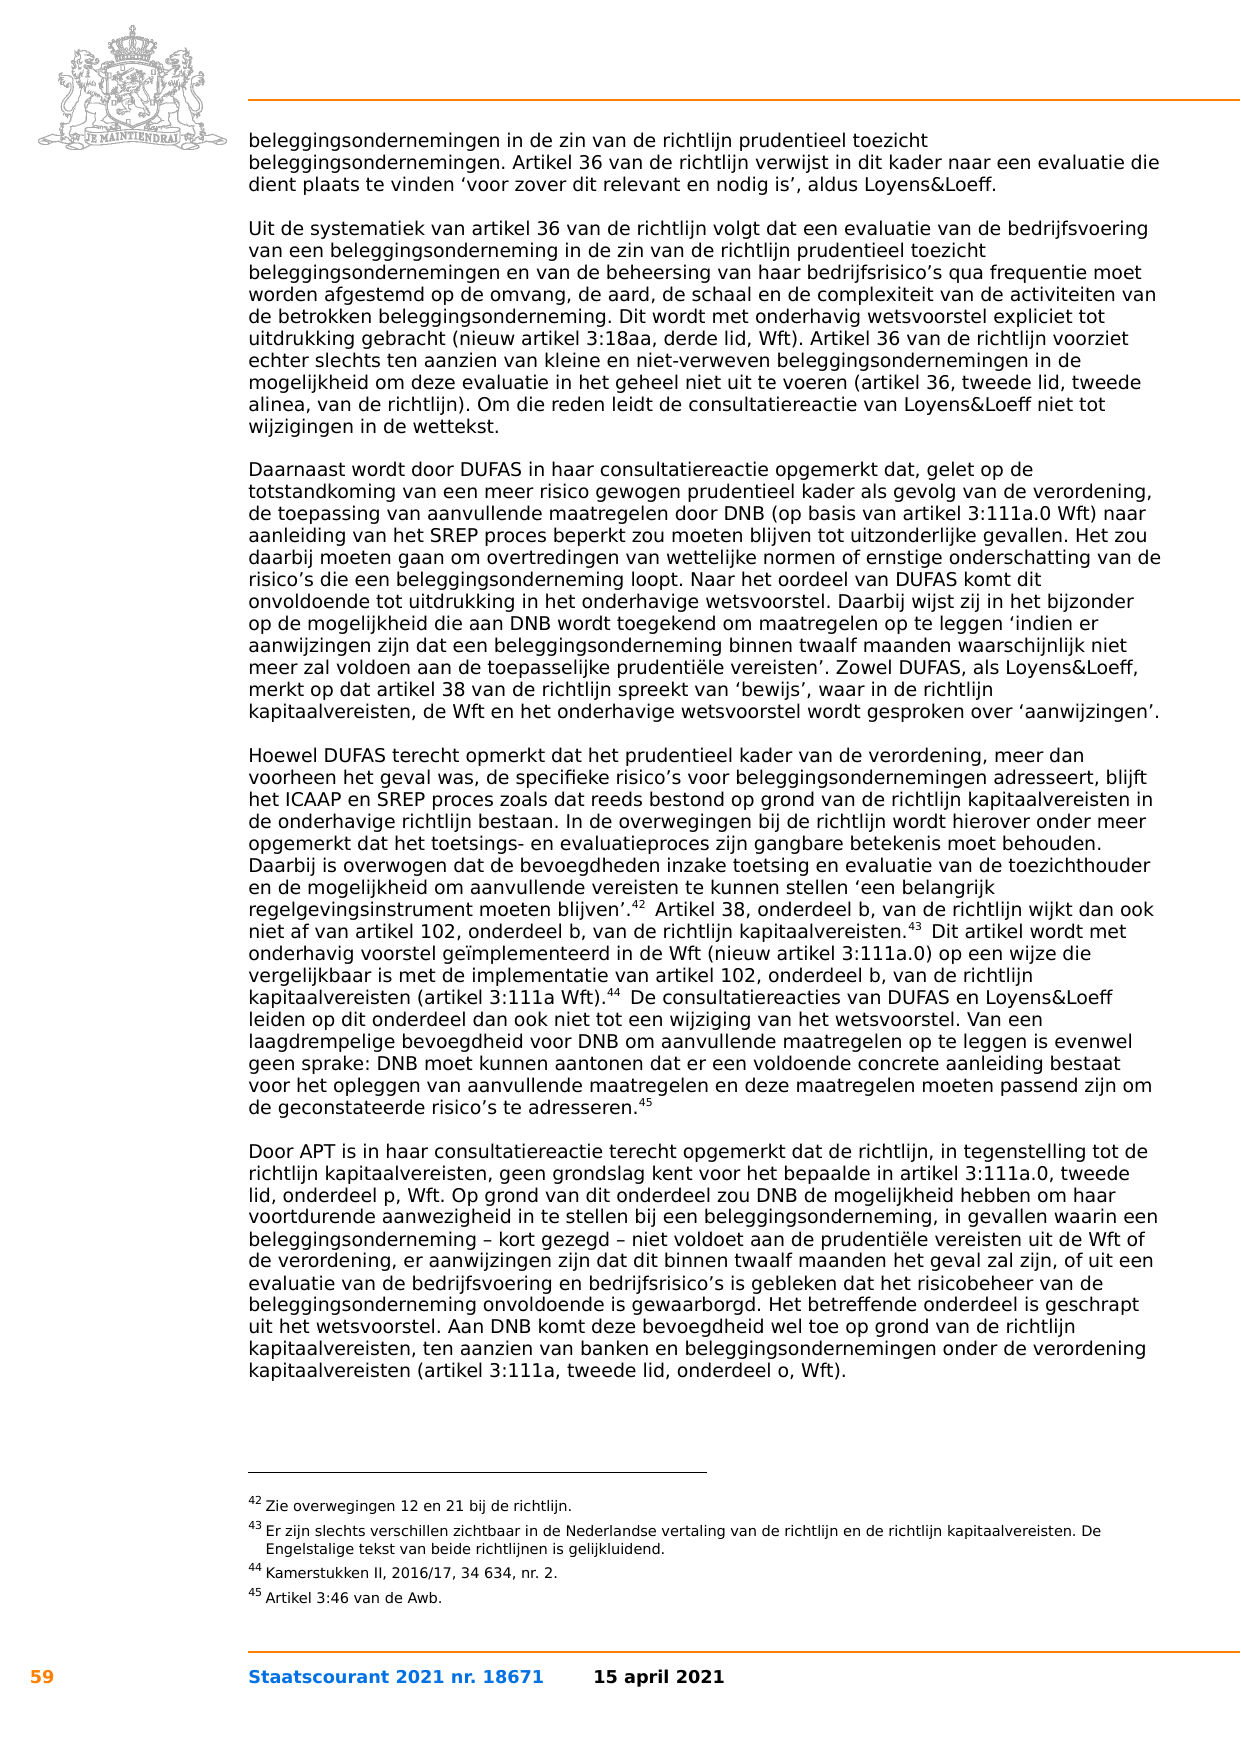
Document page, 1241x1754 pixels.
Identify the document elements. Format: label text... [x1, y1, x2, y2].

text Uit de systematiek van artikel 36 van de richtlijn volgt dat een evaluatie van de bedrijfsvoering van een beleggingsonderneming in de zin van de richtlijn prudentieel toezicht beleggingsondernemingen en van de beheersing van haar bedrijfsrisico’s qua frequentie moet worden afgestemd op de omvang, de aard, de schaal en de complexiteit van de activiteiten van de betrokken beleggingsonderneming. Dit wordt met onderhavig wetsvoorstel expliciet tot uitdrukking gebracht (nieuw artikel 3:18aa, derde lid, Wft). Artikel 36 van de richtlijn voorziet echter slechts ten aanzien van kleine en niet-verweven beleggingsondernemingen in de mogelijkheid om deze evaluatie in het geheel niet uit te voeren (artikel 36, tweede lid, tweede alinea, van de richtlijn). Om die reden leidt de consultatiereactie van Loyens&Loeff niet tot wijzigingen in de wettekst. [248, 218, 1163, 437]
text beleggingsondernemingen in de zin van de richtlijn prudentieel toezicht beleggingsondernemingen. Artikel 36 van de richtlijn verwijst in dit kader naar een evaluatie die dient plaats te vinden ‘voor zover dit relevant en nodig is’, aldus Loyens&Loeff. [248, 130, 1163, 196]
text Daarnaast wordt door DUFAS in haar consultatiereactie opgemerkt dat, gelet op de totstandkoming van een meer risico gewogen prudentieel kader als gevolg van de verordening, de toepassing van aanvullende maatregelen door DNB (op basis van artikel 3:111a.0 Wft) naar aanleiding van het SREP proces beperkt zou moeten blijven tot uitzonderlijke gevallen. Het zou daarbij moeten gaan om overtredingen van wettelijke normen of ernstige onderschatting van de risico’s die een beleggingsonderneming loopt. Naar het oordeel van DUFAS komt dit onvoldoende tot uitdrukking in het onderhavige wetsvoorstel. Daarbij wijst zij in het bijzonder op de mogelijkheid die aan DNB wordt toegekend om maatregelen op te leggen ‘indien er aanwijzingen zijn dat een beleggingsonderneming binnen twaalf maanden waarschijnlijk niet meer zal voldoen aan de toepasselijke prudentiële vereisten’. Zowel DUFAS, als Loyens&Loeff, merkt op dat artikel 38 van de richtlijn spreekt van ‘bewijs’, waar in de richtlijn kapitaalvereisten, de Wft en het onderhavige wetsvoorstel wordt gesproken over ‘aanwijzingen’. [248, 459, 1163, 723]
text Kamerstukken II, 2016/17, 34 634, nr. 2. [248, 1561, 1163, 1583]
text Artikel 3:46 van de Awb. [248, 1586, 1163, 1608]
picture [38, 25, 227, 150]
text Zie overwegingen 12 en 21 bij de richtlijn. [248, 1494, 1163, 1516]
text Hoewel DUFAS terecht opmerkt dat het prudentieel kader van de verordening, meer dan voorheen het geval was, de specifieke risico’s voor beleggingsondernemingen adresseert, blijft het ICAAP en SREP proces zoals dat reeds bestond op grond van de richtlijn kapitaalvereisten in de onderhavige richtlijn bestaan. In de overwegingen bij de richtlijn wordt hierover onder meer opgemerkt dat het toetsings- en evaluatieproces zijn gangbare betekenis moet behouden. Daarbij is overwogen dat de bevoegdheden inzake toetsing en evaluatie van de toezichthouder en de mogelijkheid om aanvullende vereisten te kunnen stellen ‘een belangrijk regelgevingsinstrument moeten blijven’. Artikel 38, onderdeel b, van de richtlijn wijkt dan ook niet af van artikel 102, onderdeel b, van de richtlijn kapitaalvereisten. Dit artikel wordt met onderhavig voorstel geïmplementeerd in de Wft (nieuw artikel 3:111a.0) op een wijze die vergelijkbaar is met de implementatie van artikel 102, onderdeel b, van de richtlijn kapitaalvereisten (artikel 3:111a Wft). De consultatiereacties van DUFAS en Loyens&Loeff leiden op dit onderdeel dan ook niet tot een wijziging van het wetsvoorstel. Van een laagdrempelige bevoegdheid voor DNB om aanvullende maatregelen op te leggen is evenwel geen sprake: DNB moet kunnen aantonen dat er een voldoende concrete aanleiding bestaat voor het opleggen van aanvullende maatregelen en deze maatregelen moeten passend zijn om de geconstateerde risico’s te adresseren. [248, 745, 1163, 1119]
text Er zijn slechts verschillen zichtbaar in de Nederlandse vertaling van de richtlijn en de richtlijn kapitaalvereisten. De Engelstalige tekst van beide richtlijnen is gelijkluidend. [248, 1519, 1163, 1558]
text Door APT is in haar consultatiereactie terecht opgemerkt dat de richtlijn, in tegenstelling tot de richtlijn kapitaalvereisten, geen grondslag kent voor het bepaalde in artikel 3:111a.0, tweede lid, onderdeel p, Wft. Op grond van dit onderdeel zou DNB de mogelijkheid hebben om haar voortdurende aanwezigheid in te stellen bij een beleggingsonderneming, in gevallen waarin een beleggingsonderneming – kort gezegd – niet voldoet aan de prudentiële vereisten uit de Wft of de verordening, er aanwijzingen zijn dat dit binnen twaalf maanden het geval zal zijn, of uit een evaluatie van de bedrijfsvoering en bedrijfsrisico’s is gebleken dat het risicobeheer van de beleggingsonderneming onvoldoende is gewaarborgd. Het betreffende onderdeel is geschrapt uit het wetsvoorstel. Aan DNB komt deze bevoegdheid wel toe op grond van de richtlijn kapitaalvereisten, ten aanzien van banken en beleggingsondernemingen onder de verordening kapitaalvereisten (artikel 3:111a, tweede lid, onderdeel o, Wft). [248, 1141, 1163, 1382]
